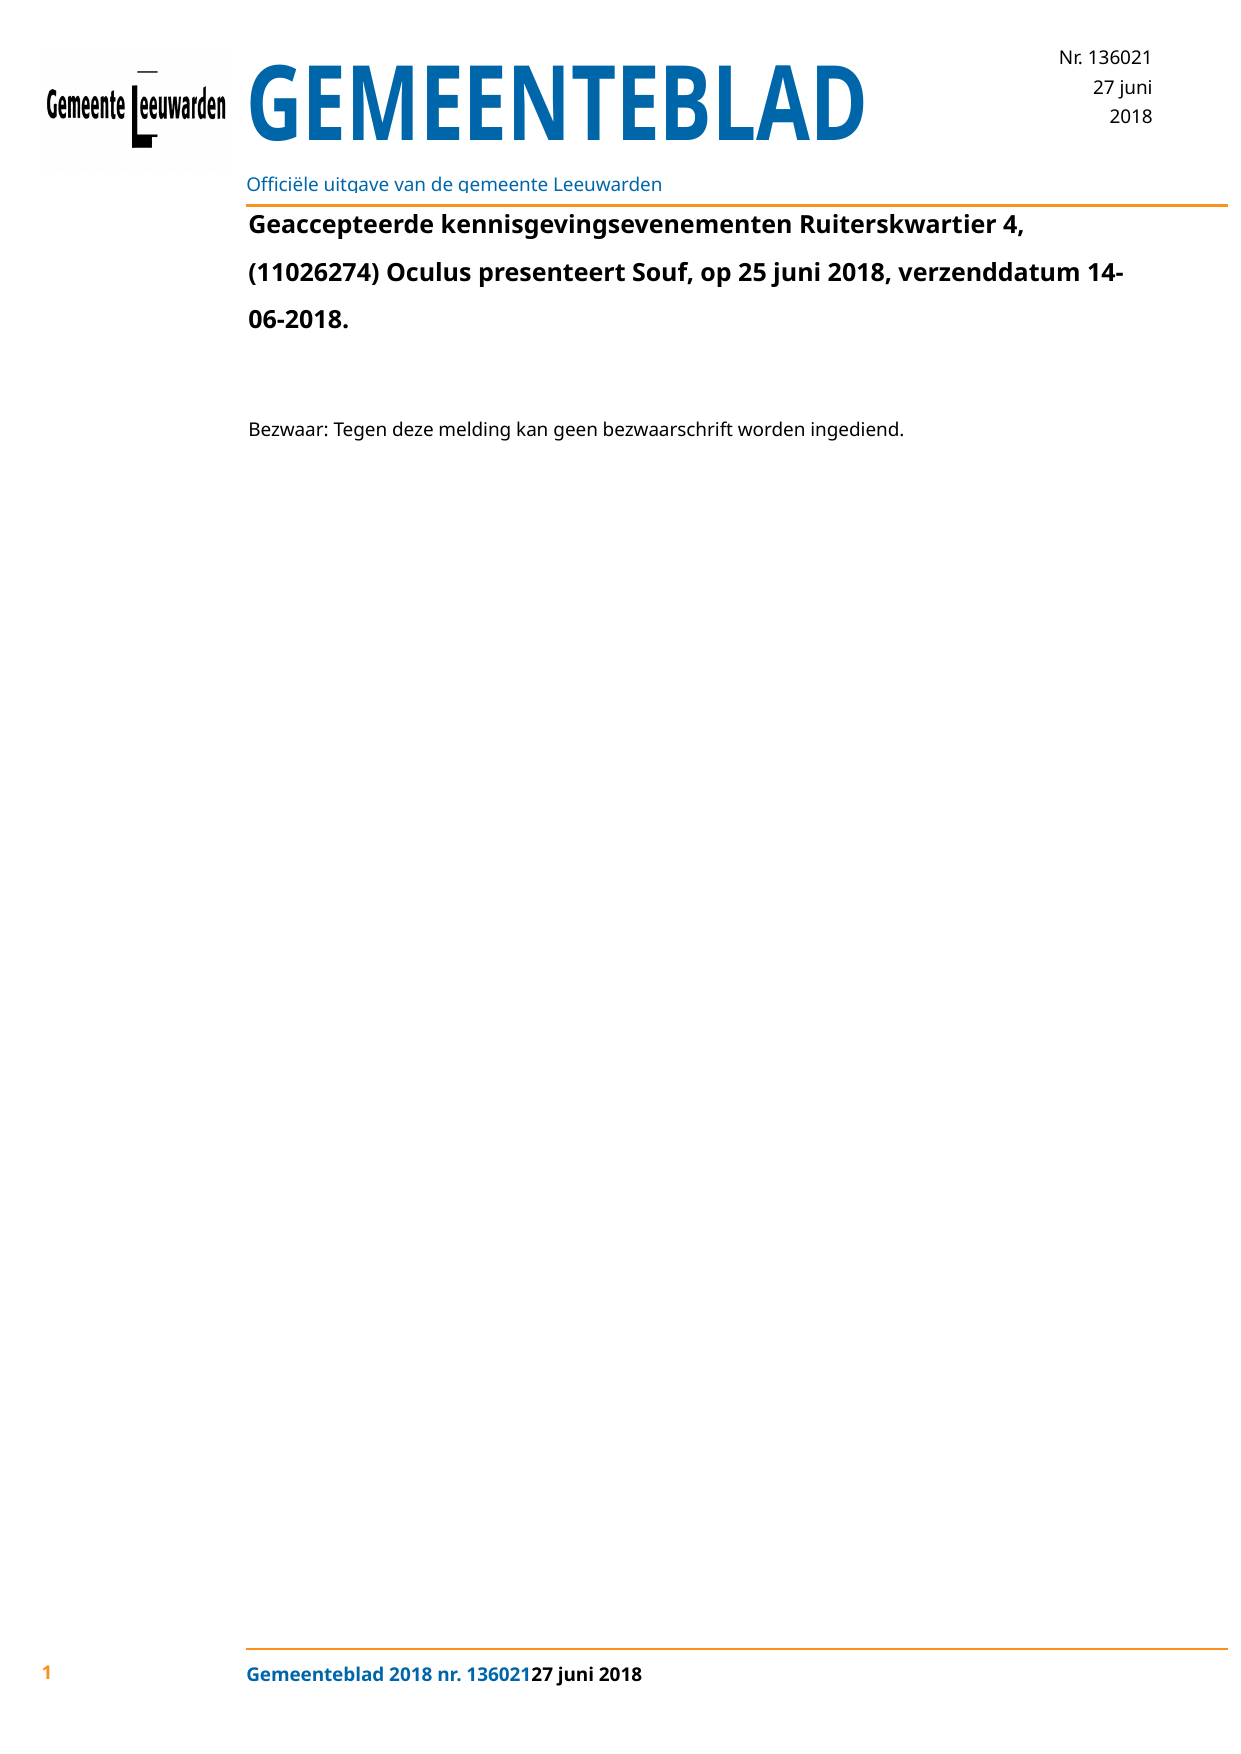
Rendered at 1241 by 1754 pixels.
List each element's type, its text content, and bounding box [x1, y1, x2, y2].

text Geaccepteerde kennisgevingsevenementen Ruiterskwartier 4, (11026274) Oculus presenteert Souf, op 25 juni 2018, verzenddatum 14-06-2018. [248, 207, 1152, 336]
text Bezwaar: Tegen deze melding kan geen bezwaarschrift worden ingediend. [248, 416, 1152, 442]
picture [41, 47, 231, 172]
